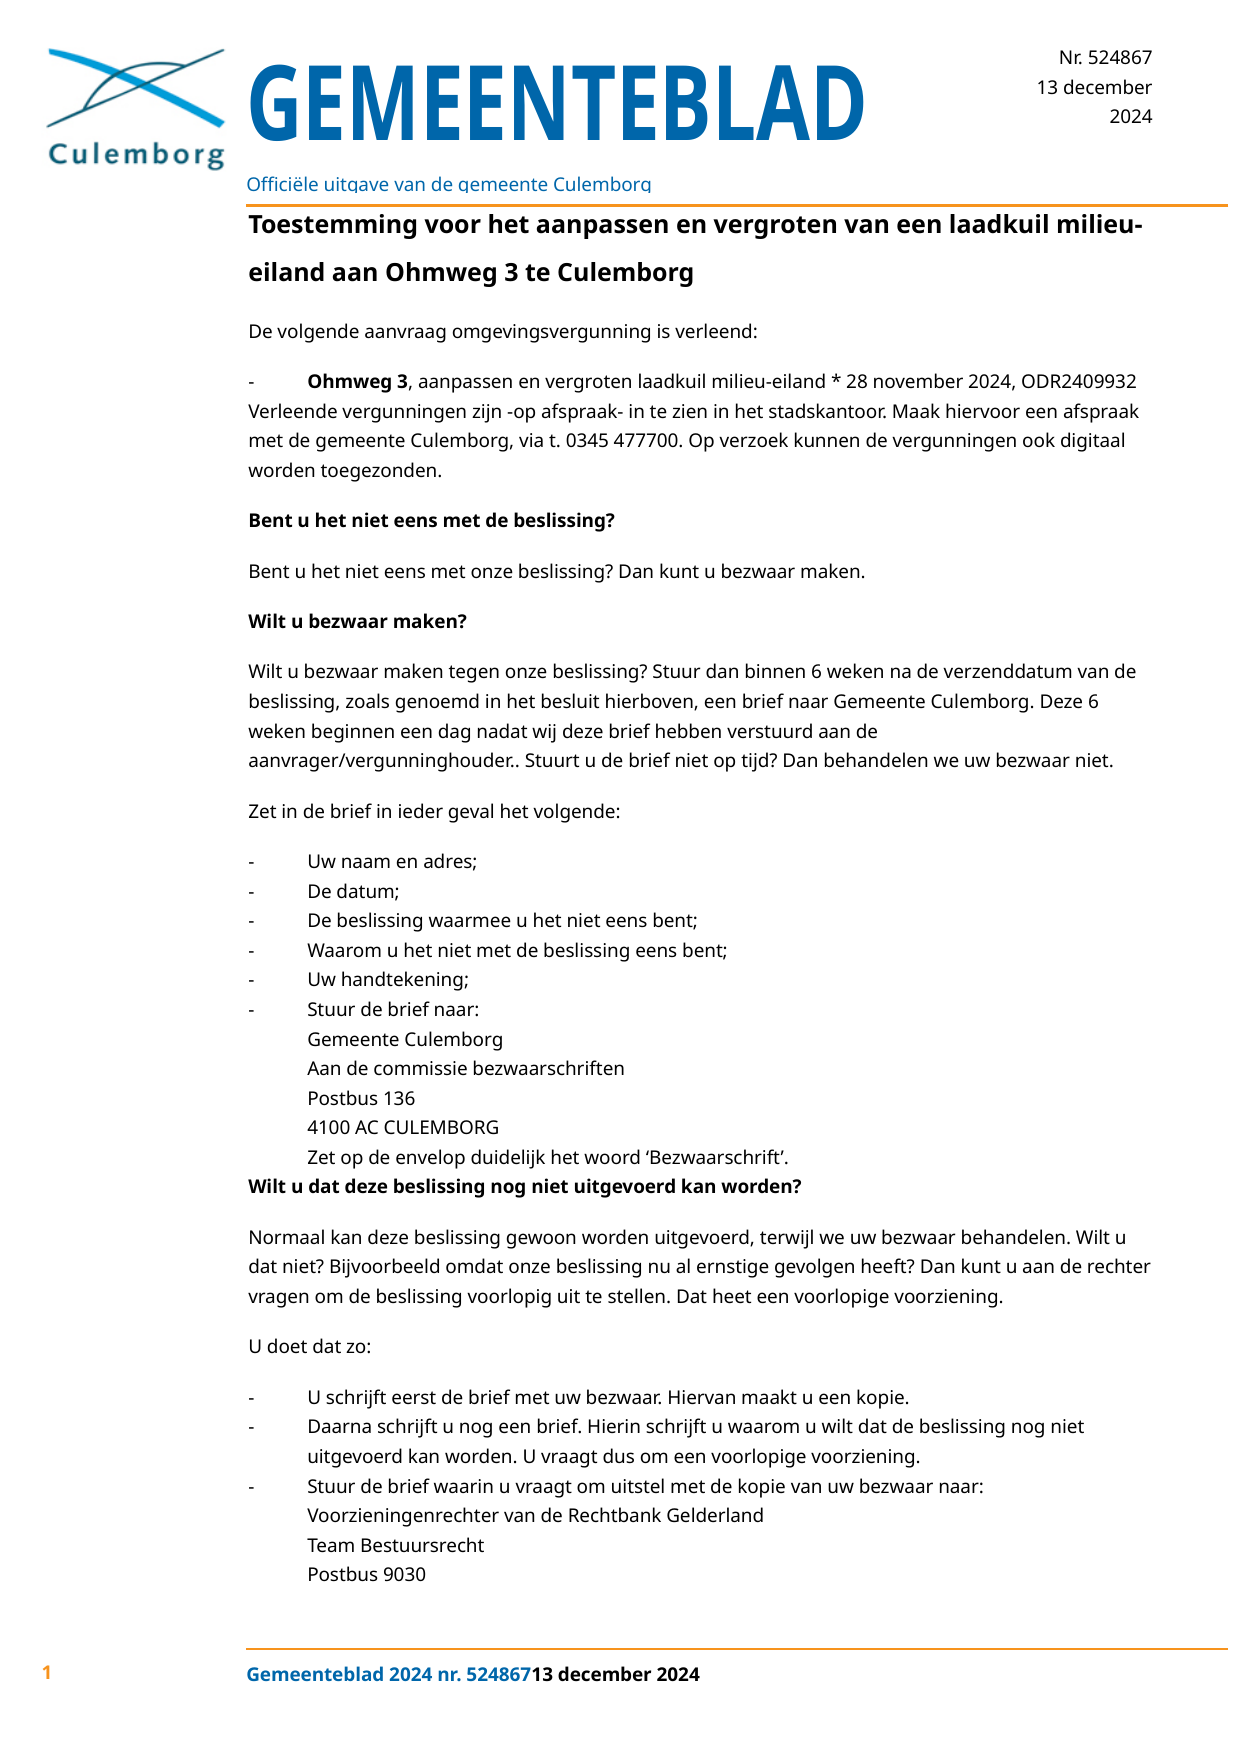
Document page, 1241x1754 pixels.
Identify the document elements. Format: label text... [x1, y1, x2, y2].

text Wilt u bezwaar maken tegen onze beslissing? Stuur dan binnen 6 weken na de verzenddatum van de beslissing, zoals genoemd in het besluit hierboven, een brief naar Gemeente Culemborg. Deze 6 weken beginnen een dag nadat wij deze brief hebben verstuurd aan de aanvrager/vergunninghouder.. Stuurt u de brief niet op tijd? Dan behandelen we uw bezwaar niet. [248, 659, 1152, 773]
text Verleende vergunningen zijn -op afspraak- in te zien in het stadskantoor. Maak hiervoor een afspraak met de gemeente Culemborg, via t. 0345 477700. Op verzoek kunnen de vergunningen ook digitaal worden toegezonden. [248, 398, 1152, 483]
list Aan de commissie bezwaarschriften [248, 1055, 1152, 1081]
text Bent u het niet eens met de beslissing? [248, 507, 1152, 533]
list Uw handtekening; [248, 967, 1152, 992]
text Toestemming voor het aanpassen en vergroten van een laadkuil milieu-eiland aan Ohmweg 3 te Culemborg [248, 207, 1152, 288]
picture [41, 47, 231, 172]
text De volgende aanvraag omgevingsvergunning is verleend: [248, 318, 1152, 344]
list De datum; [248, 878, 1152, 904]
list Ohmweg 3, aanpassen en vergroten laadkuil milieu-eiland * 28 november 2024, ODR2409932 [248, 368, 1152, 394]
list Daarna schrijft u nog een brief. Hierin schrijft u waarom u wilt dat de beslissing nog niet uitgevoerd kan worden. U vraagt dus om een voorlopige voorziening. [248, 1414, 1152, 1469]
list De beslissing waarmee u het niet eens bent; [248, 907, 1152, 933]
text Wilt u bezwaar maken? [248, 608, 1152, 634]
text Wilt u dat deze beslissing nog niet uitgevoerd kan worden? [248, 1174, 1152, 1199]
text Bent u het niet eens met onze beslissing? Dan kunt u bezwaar maken. [248, 558, 1152, 584]
text Zet in de brief in ieder geval het volgende: [248, 798, 1152, 824]
list Stuur de brief naar: [248, 996, 1152, 1022]
list Stuur de brief waarin u vraagt om uitstel met de kopie van uw bezwaar naar: [248, 1473, 1152, 1499]
list Team Bestuursrecht [248, 1532, 1152, 1558]
list Voorzieningenrechter van de Rechtbank Gelderland [248, 1502, 1152, 1528]
list Postbus 9030 [248, 1562, 1152, 1587]
list Postbus 136 [248, 1085, 1152, 1111]
list 4100 AC CULEMBORG [248, 1114, 1152, 1140]
list Zet op de envelop duidelijk het woord ‘Bezwaarschrift’. [248, 1144, 1152, 1170]
text Normaal kan deze beslissing gewoon worden uitgevoerd, terwijl we uw bezwaar behandelen. Wilt u dat niet? Bijvoorbeeld omdat onze beslissing nu al ernstige gevolgen heeft? Dan kunt u aan de rechter vragen om de beslissing voorlopig uit te stellen. Dat heet een voorlopige voorziening. [248, 1224, 1152, 1309]
list Uw naam en adres; [248, 848, 1152, 874]
text U doet dat zo: [248, 1334, 1152, 1359]
list Waarom u het niet met de beslissing eens bent; [248, 937, 1152, 963]
list U schrijft eerst de brief met uw bezwaar. Hiervan maakt u een kopie. [248, 1384, 1152, 1410]
list Gemeente Culemborg [248, 1026, 1152, 1052]
